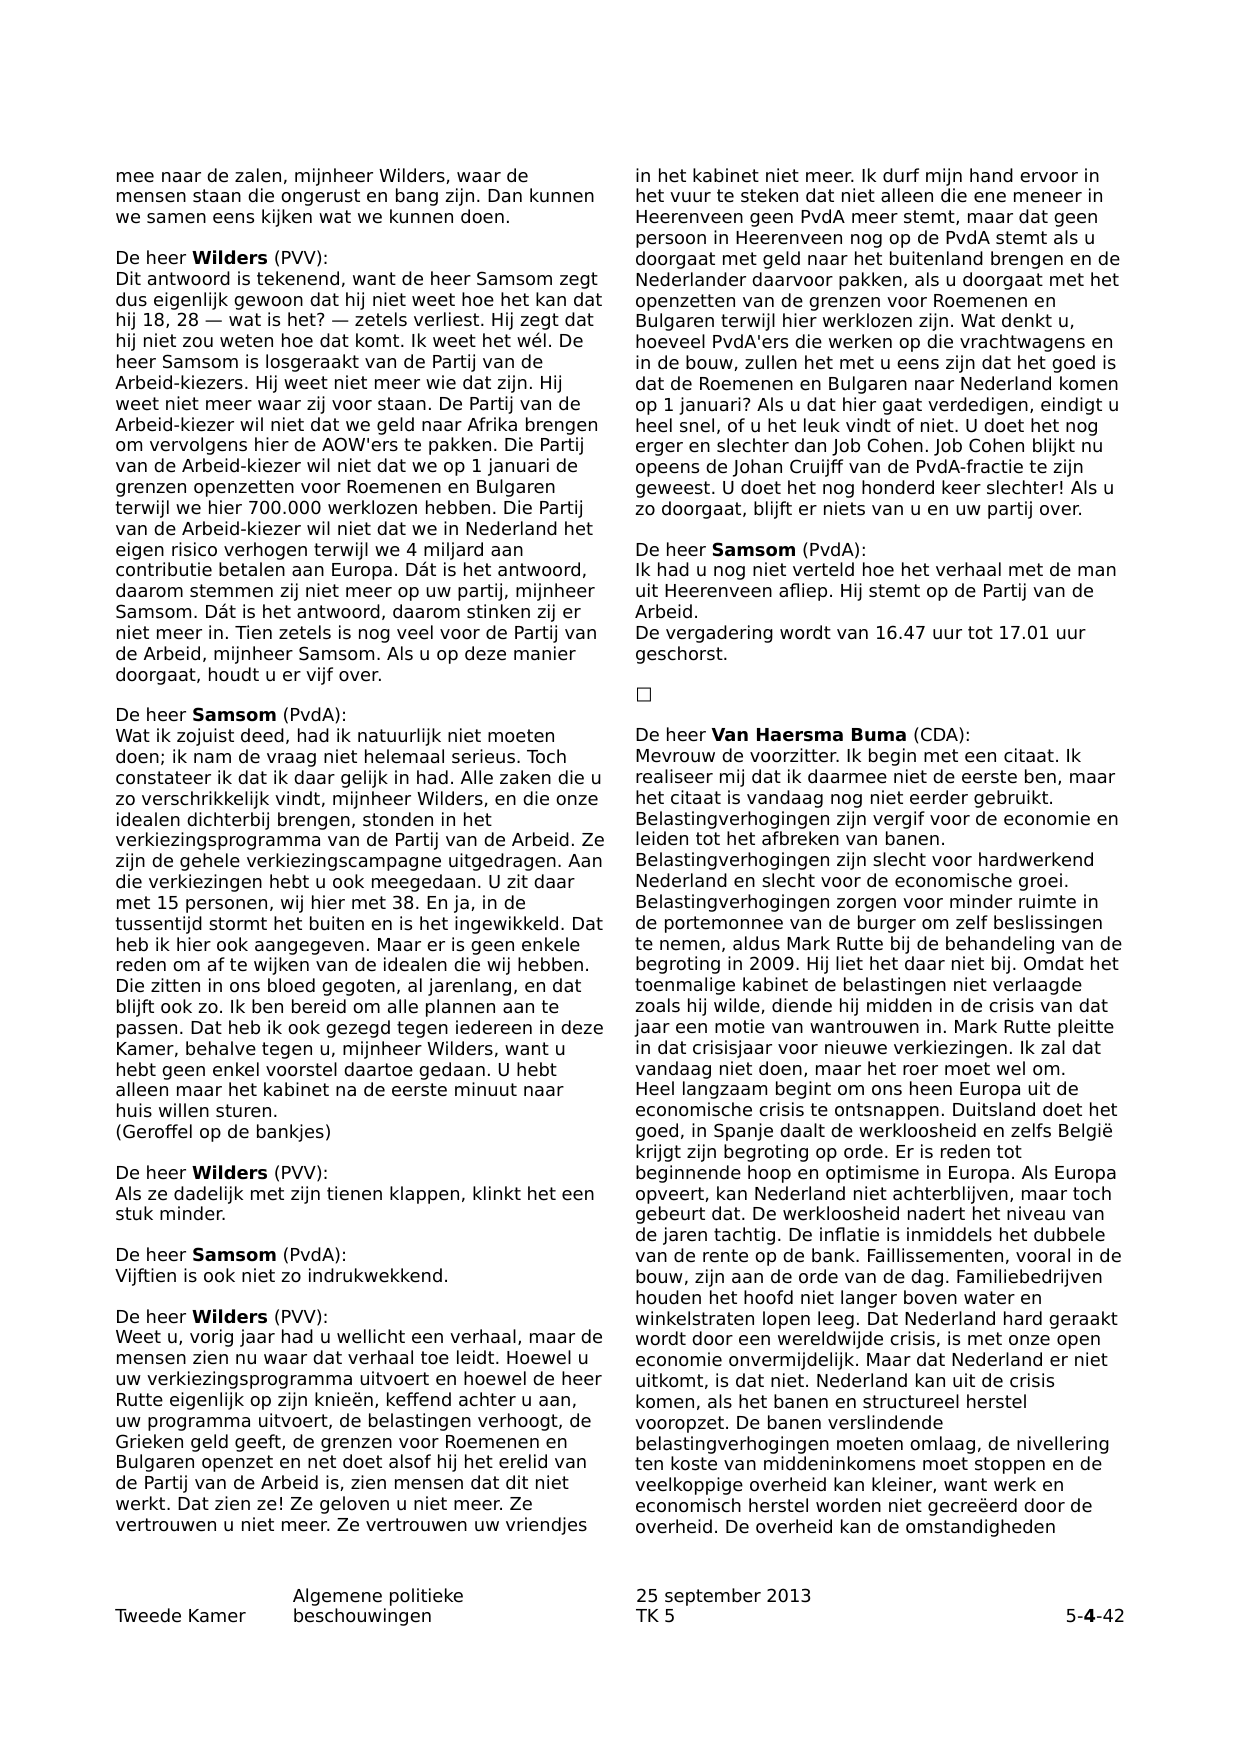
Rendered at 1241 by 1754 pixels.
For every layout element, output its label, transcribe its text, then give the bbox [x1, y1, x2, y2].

text Mevrouw de voorzitter. Ik begin met een citaat. Ik realiseer mij dat ik daarmee niet de eerste ben, maar het citaat is vandaag nog niet eerder gebruikt. Belastingverhogingen zijn vergif voor de economie en leiden tot het afbreken van banen. Belastingverhogingen zijn slecht voor hardwerkend Nederland en slecht voor de economische groei. Belastingverhogingen zorgen voor minder ruimte in de portemonnee van de burger om zelf beslissingen te nemen, aldus Mark Rutte bij de behandeling van de begroting in 2009. Hij liet het daar niet bij. Omdat het toenmalige kabinet de belastingen niet verlaagde zoals hij wilde, diende hij midden in de crisis van dat jaar een motie van wantrouwen in. Mark Rutte pleitte in dat crisisjaar voor nieuwe verkiezingen. Ik zal dat vandaag niet doen, maar het roer moet wel om. [635, 746, 1125, 1079]
text (Geroffel op de bankjes) [115, 1122, 605, 1143]
text Heel langzaam begint om ons heen Europa uit de economische crisis te ontsnappen. Duitsland doet het goed, in Spanje daalt de werkloosheid en zelfs België krijgt zijn begroting op orde. Er is reden tot beginnende hoop en optimisme in Europa. Als Europa opveert, kan Nederland niet achterblijven, maar toch gebeurt dat. De werkloosheid nadert het niveau van de jaren tachtig. De inflatie is inmiddels het dubbele van de rente op de bank. Faillissementen, vooral in de bouw, zijn aan de orde van de dag. Familiebedrijven houden het hoofd niet langer boven water en winkelstraten lopen leeg. Dat Nederland hard geraakt wordt door een wereldwijde crisis, is met onze open economie onvermijdelijk. Maar dat Nederland er niet uitkomt, is dat niet. Nederland kan uit de crisis komen, als het banen en structureel herstel vooropzet. De banen verslindende belastingverhogingen moeten omlaag, de nivellering ten koste van middeninkomens moet stoppen en de veelkoppige overheid kan kleiner, want werk en economisch herstel worden niet gecreëerd door de overheid. De overheid kan de omstandigheden [635, 1079, 1125, 1537]
text De heer Samsom (PvdA): [115, 1245, 605, 1266]
text Ik had u nog niet verteld hoe het verhaal met de man uit Heerenveen afliep. Hij stemt op de Partij van de Arbeid. [635, 560, 1125, 623]
text Dit antwoord is tekenend, want de heer Samsom zegt dus eigenlijk gewoon dat hij niet weet hoe het kan dat hij 18, 28 — wat is het? — zetels verliest. Hij zegt dat hij niet zou weten hoe dat komt. Ik weet het wél. De heer Samsom is losgeraakt van de Partij van de Arbeid-kiezers. Hij weet niet meer wie dat zijn. Hij weet niet meer waar zij voor staan. De Partij van de Arbeid-kiezer wil niet dat we geld naar Afrika brengen om vervolgens hier de AOW'ers te pakken. Die Partij van de Arbeid-kiezer wil niet dat we op 1 januari de grenzen openzetten voor Roemenen en Bulgaren terwijl we hier 700.000 werklozen hebben. Die Partij van de Arbeid-kiezer wil niet dat we in Nederland het eigen risico verhogen terwijl we 4 miljard aan contributie betalen aan Europa. Dát is het antwoord, daarom stemmen zij niet meer op uw partij, mijnheer Samsom. Dát is het antwoord, daarom stinken zij er niet meer in. Tien zetels is nog veel voor de Partij van de Arbeid, mijnheer Samsom. Als u op deze manier doorgaat, houdt u er vijf over. [115, 268, 605, 685]
text Als ze dadelijk met zijn tienen klappen, klinkt het een stuk minder. [115, 1183, 605, 1225]
text ⬜ [635, 684, 1125, 705]
text Weet u, vorig jaar had u wellicht een verhaal, maar de mensen zien nu waar dat verhaal toe leidt. Hoewel u uw verkiezingsprogramma uitvoert en hoewel de heer Rutte eigenlijk op zijn knieën, keffend achter u aan, uw programma uitvoert, de belastingen verhoogt, de Grieken geld geeft, de grenzen voor Roemenen en Bulgaren openzet en net doet alsof hij het erelid van de Partij van de Arbeid is, zien mensen dat dit niet werkt. Dat zien ze! Ze geloven u niet meer. Ze vertrouwen u niet meer. Ze vertrouwen uw vriendjes [115, 1327, 605, 1536]
text De heer Wilders (PVV): [115, 1307, 605, 1327]
text De heer Wilders (PVV): [115, 248, 605, 268]
text in het kabinet niet meer. Ik durf mijn hand ervoor in het vuur te steken dat niet alleen die ene meneer in Heerenveen geen PvdA meer stemt, maar dat geen persoon in Heerenveen nog op de PvdA stemt als u doorgaat met geld naar het buitenland brengen en de Nederlander daarvoor pakken, als u doorgaat met het openzetten van de grenzen voor Roemenen en Bulgaren terwijl hier werklozen zijn. Wat denkt u, hoeveel PvdA'ers die werken op die vrachtwagens en in de bouw, zullen het met u eens zijn dat het goed is dat de Roemenen en Bulgaren naar Nederland komen op 1 januari? Als u dat hier gaat verdedigen, eindigt u heel snel, of u het leuk vindt of niet. U doet het nog erger en slechter dan Job Cohen. Job Cohen blijkt nu opeens de Johan Cruijff van de PvdA-fractie te zijn geweest. U doet het nog honderd keer slechter! Als u zo doorgaat, blijft er niets van u en uw partij over. [635, 165, 1125, 519]
text De vergadering wordt van 16.47 uur tot 17.01 uur geschorst. [635, 623, 1125, 664]
text De heer Wilders (PVV): [115, 1163, 605, 1183]
text Vijftien is ook niet zo indrukwekkend. [115, 1266, 605, 1287]
text mee naar de zalen, mijnheer Wilders, waar de mensen staan die ongerust en bang zijn. Dan kunnen we samen eens kijken wat we kunnen doen. [115, 165, 605, 228]
text De heer Samsom (PvdA): [635, 539, 1125, 560]
text De heer Van Haersma Buma (CDA): [635, 725, 1125, 746]
text Wat ik zojuist deed, had ik natuurlijk niet moeten doen; ik nam de vraag niet helemaal serieus. Toch constateer ik dat ik daar gelijk in had. Alle zaken die u zo verschrikkelijk vindt, mijnheer Wilders, en die onze idealen dichterbij brengen, stonden in het verkiezingsprogramma van de Partij van de Arbeid. Ze zijn de gehele verkiezingscampagne uitgedragen. Aan die verkiezingen hebt u ook meegedaan. U zit daar met 15 personen, wij hier met 38. En ja, in de tussentijd stormt het buiten en is het ingewikkeld. Dat heb ik hier ook aangegeven. Maar er is geen enkele reden om af te wijken van de idealen die wij hebben. Die zitten in ons bloed gegoten, al jarenlang, en dat blijft ook zo. Ik ben bereid om alle plannen aan te passen. Dat heb ik ook gezegd tegen iedereen in deze Kamer, behalve tegen u, mijnheer Wilders, want u hebt geen enkel voorstel daartoe gedaan. U hebt alleen maar het kabinet na de eerste minuut naar huis willen sturen. [115, 726, 605, 1122]
text De heer Samsom (PvdA): [115, 705, 605, 726]
